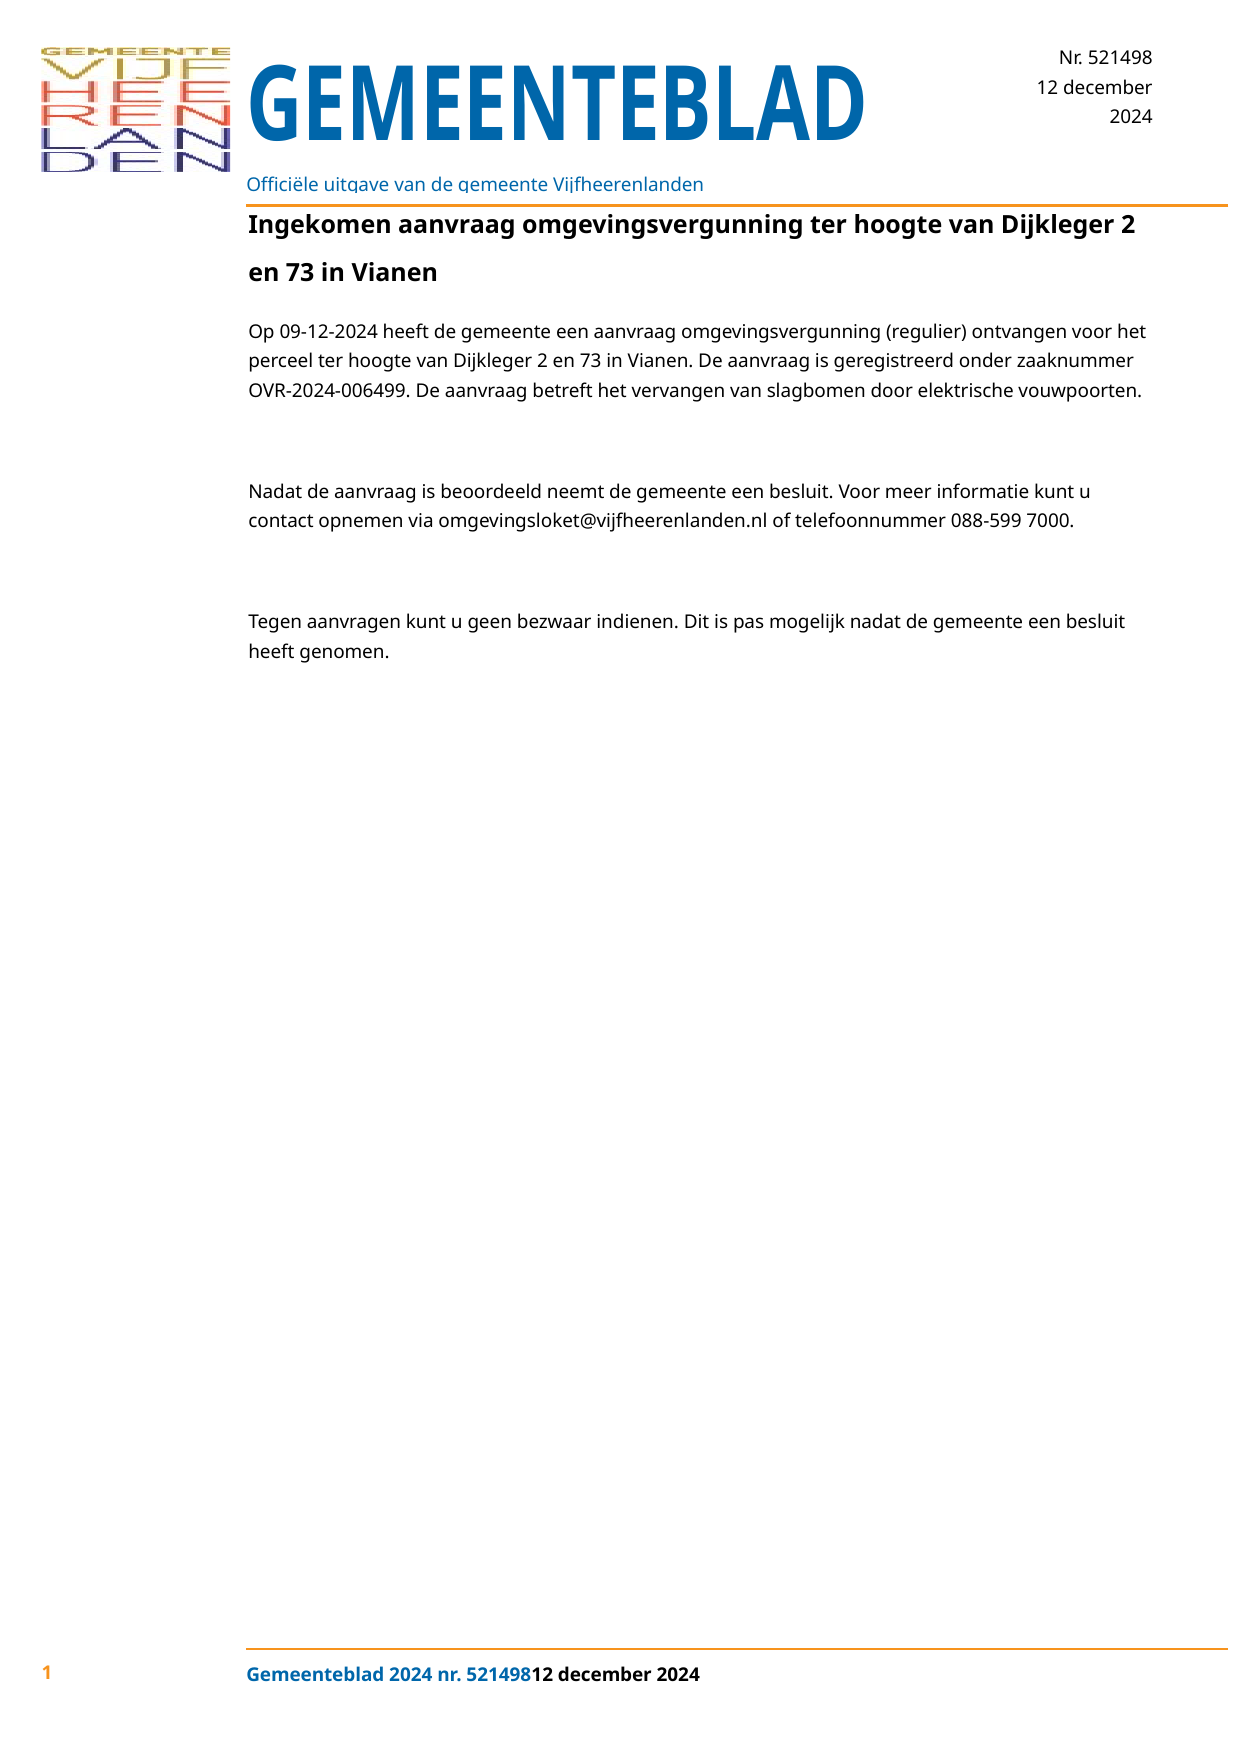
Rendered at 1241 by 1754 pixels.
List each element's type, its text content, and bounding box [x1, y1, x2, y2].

picture [41, 47, 231, 172]
text Tegen aanvragen kunt u geen bezwaar indienen. Dit is pas mogelijk nadat de gemeente een besluit heeft genomen. [248, 608, 1152, 664]
text Nadat de aanvraag is beoordeeld neemt de gemeente een besluit. Voor meer informatie kunt u contact opnemen via omgevingsloket@vijfheerenlanden.nl of telefoonnummer 088-599 7000. [248, 478, 1152, 533]
text Ingekomen aanvraag omgevingsvergunning ter hoogte van Dijkleger 2 en 73 in Vianen [248, 207, 1152, 288]
text Op 09-12-2024 heeft de gemeente een aanvraag omgevingsvergunning (regulier) ontvangen voor het perceel ter hoogte van Dijkleger 2 en 73 in Vianen. De aanvraag is geregistreerd onder zaaknummer OVR-2024-006499. De aanvraag betreft het vervangen van slagbomen door elektrische vouwpoorten. [248, 318, 1152, 403]
